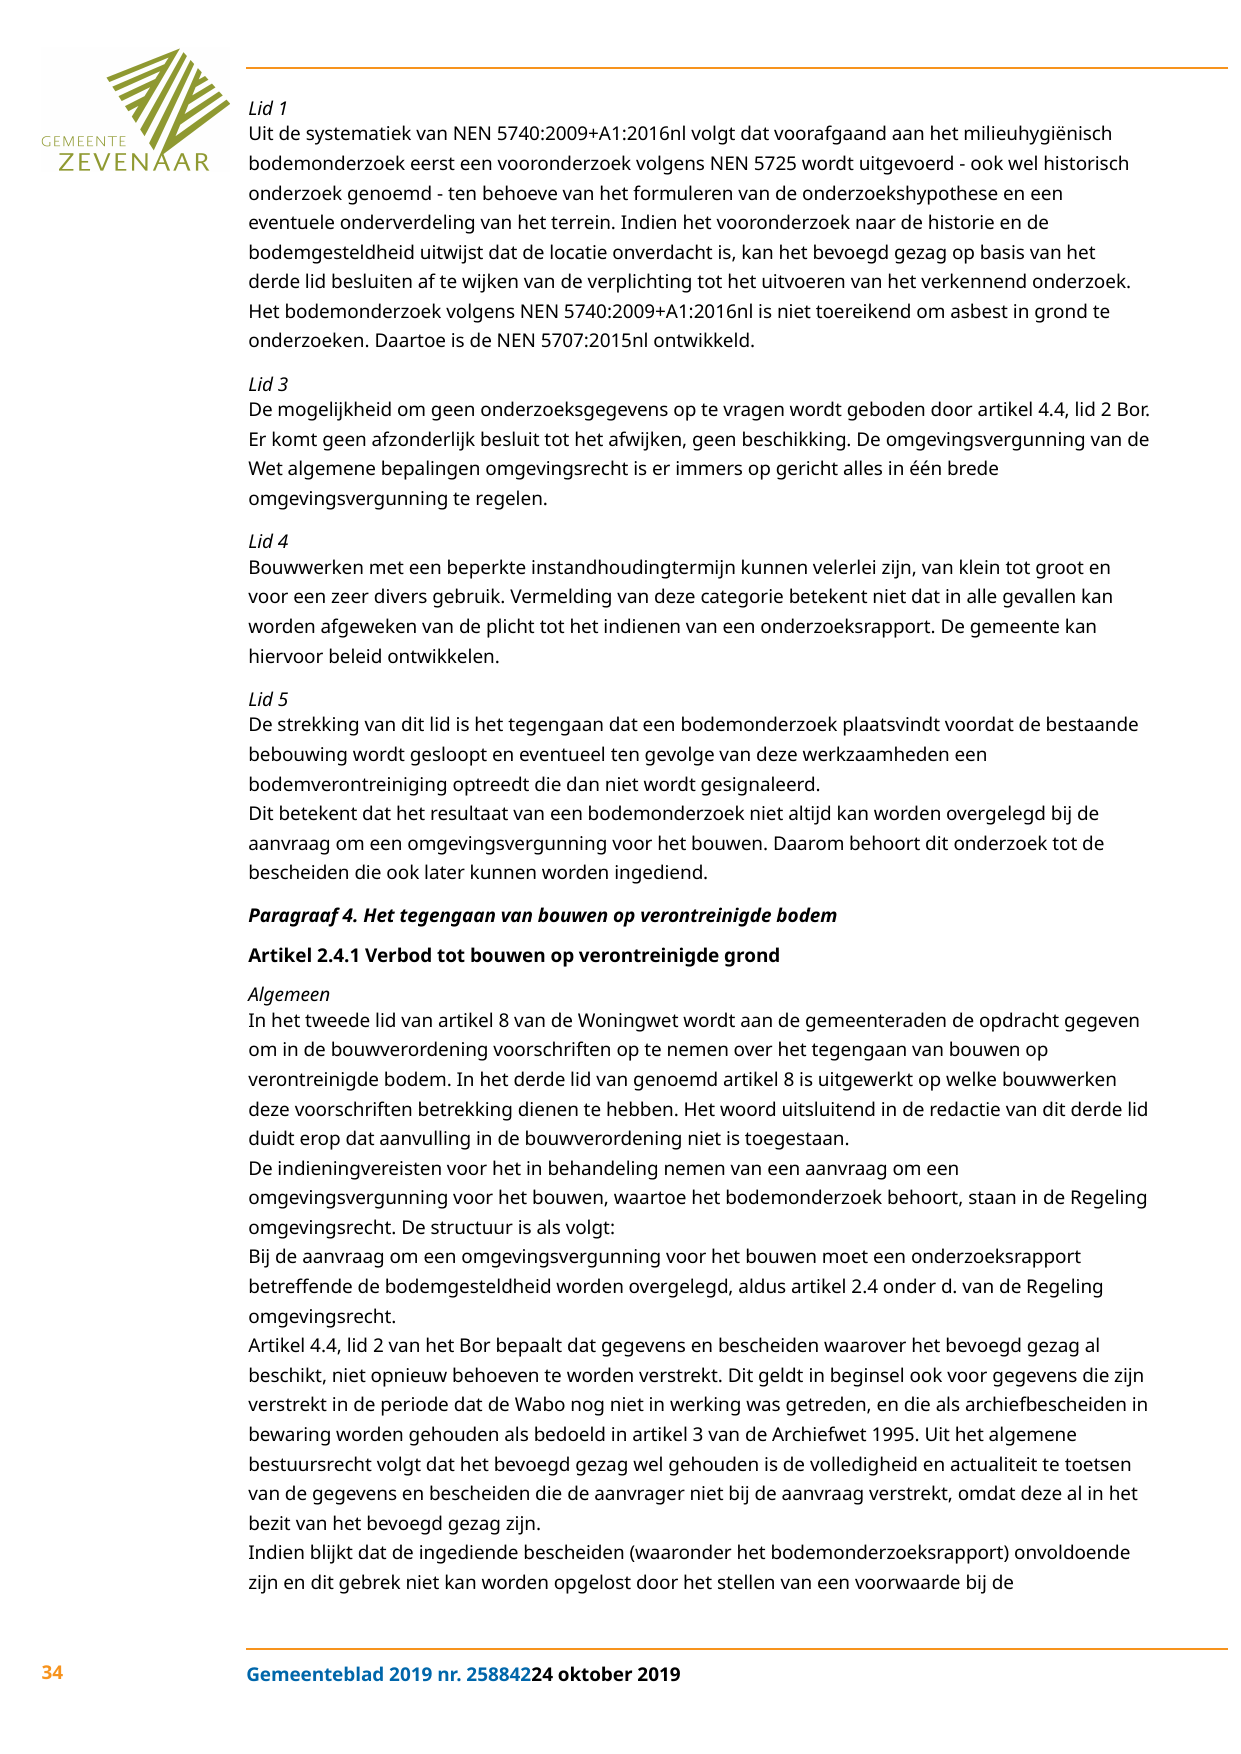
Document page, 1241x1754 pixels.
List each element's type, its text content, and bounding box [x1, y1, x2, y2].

text Lid 3 [248, 371, 1152, 396]
text De strekking van dit lid is het tegengaan dat een bodemonderzoek plaatsvindt voordat de bestaande bebouwing wordt gesloopt en eventueel ten gevolge van deze werkzaamheden een bodemverontreiniging optreedt die dan niet wordt gesignaleerd. [248, 712, 1152, 797]
text De mogelijkheid om geen onderzoeksgegevens op te vragen wordt geboden door artikel 4.4, lid 2 Bor. Er komt geen afzonderlijk besluit tot het afwijken, geen beschikking. De omgevingsvergunning van de Wet algemene bepalingen omgevingsrecht is er immers op gericht alles in één brede omgevingsvergunning te regelen. [248, 396, 1152, 511]
text Bouwwerken met een beperkte instandhoudingtermijn kunnen velerlei zijn, van klein tot groot en voor een zeer divers gebruik. Vermelding van deze categorie betekent niet dat in alle gevallen kan worden afgeweken van de plicht tot het indienen van een onderzoeksrapport. De gemeente kan hiervoor beleid ontwikkelen. [248, 554, 1152, 668]
text Lid 1 [248, 95, 1152, 121]
picture [41, 47, 231, 172]
text In het tweede lid van artikel 8 van de Woningwet wordt aan de gemeenteraden de opdracht gegeven om in de bouwverordening voorschriften op te nemen over het tegengaan van bouwen op verontreinigde bodem. In het derde lid van genoemd artikel 8 is uitgewerkt op welke bouwwerken deze voorschriften betrekking dienen te hebben. Het woord uitsluitend in de redactie van dit derde lid duidt erop dat aanvulling in de bouwverordening niet is toegestaan. [248, 1007, 1152, 1151]
text Lid 5 [248, 686, 1152, 712]
text Paragraaf 4. Het tegengaan van bouwen op verontreinigde bodem [248, 903, 1152, 928]
text Bij de aanvraag om een omgevingsvergunning voor het bouwen moet een onderzoeksrapport betreffende de bodemgesteldheid worden overgelegd, aldus artikel 2.4 onder d. van de Regeling omgevingsrecht. [248, 1244, 1152, 1328]
text Algemeen [248, 981, 1152, 1007]
text Dit betekent dat het resultaat van een bodemonderzoek niet altijd kan worden overgelegd bij de aanvraag om een omgevingsvergunning voor het bouwen. Daarom behoort dit onderzoek tot de bescheiden die ook later kunnen worden ingediend. [248, 800, 1152, 885]
text Artikel 2.4.1 Verbod tot bouwen op verontreinigde grond [248, 942, 1152, 968]
text Indien blijkt dat de ingediende bescheiden (waaronder het bodemonderzoeksrapport) onvoldoende zijn en dit gebrek niet kan worden opgelost door het stellen van een voorwaarde bij de [248, 1539, 1152, 1595]
text De indieningvereisten voor het in behandeling nemen van een aanvraag om een omgevingsvergunning voor het bouwen, waartoe het bodemonderzoek behoort, staan in de Regeling omgevingsrecht. De structuur is als volgt: [248, 1155, 1152, 1240]
text Uit de systematiek van NEN 5740:2009+A1:2016nl volgt dat voorafgaand aan het milieuhygiënisch bodemonderzoek eerst een vooronderzoek volgens NEN 5725 wordt uitgevoerd - ook wel historisch onderzoek genoemd - ten behoeve van het formuleren van de onderzoekshypothese en een eventuele onderverdeling van het terrein. Indien het vooronderzoek naar de historie en de bodemgesteldheid uitwijst dat de locatie onverdacht is, kan het bevoegd gezag op basis van het derde lid besluiten af te wijken van de verplichting tot het uitvoeren van het verkennend onderzoek. Het bodemonderzoek volgens NEN 5740:2009+A1:2016nl is niet toereikend om asbest in grond te onderzoeken. Daartoe is de NEN 5707:2015nl ontwikkeld. [248, 121, 1152, 353]
text Artikel 4.4, lid 2 van het Bor bepaalt dat gegevens en bescheiden waarover het bevoegd gezag al beschikt, niet opnieuw behoeven te worden verstrekt. Dit geldt in beginsel ook voor gegevens die zijn verstrekt in de periode dat de Wabo nog niet in werking was getreden, en die als archiefbescheiden in bewaring worden gehouden als bedoeld in artikel 3 van de Archiefwet 1995. Uit het algemene bestuursrecht volgt dat het bevoegd gezag wel gehouden is de volledigheid en actualiteit te toetsen van de gegevens en bescheiden die de aanvrager niet bij de aanvraag verstrekt, omdat deze al in het bezit van het bevoegd gezag zijn. [248, 1332, 1152, 1536]
text Lid 4 [248, 528, 1152, 554]
